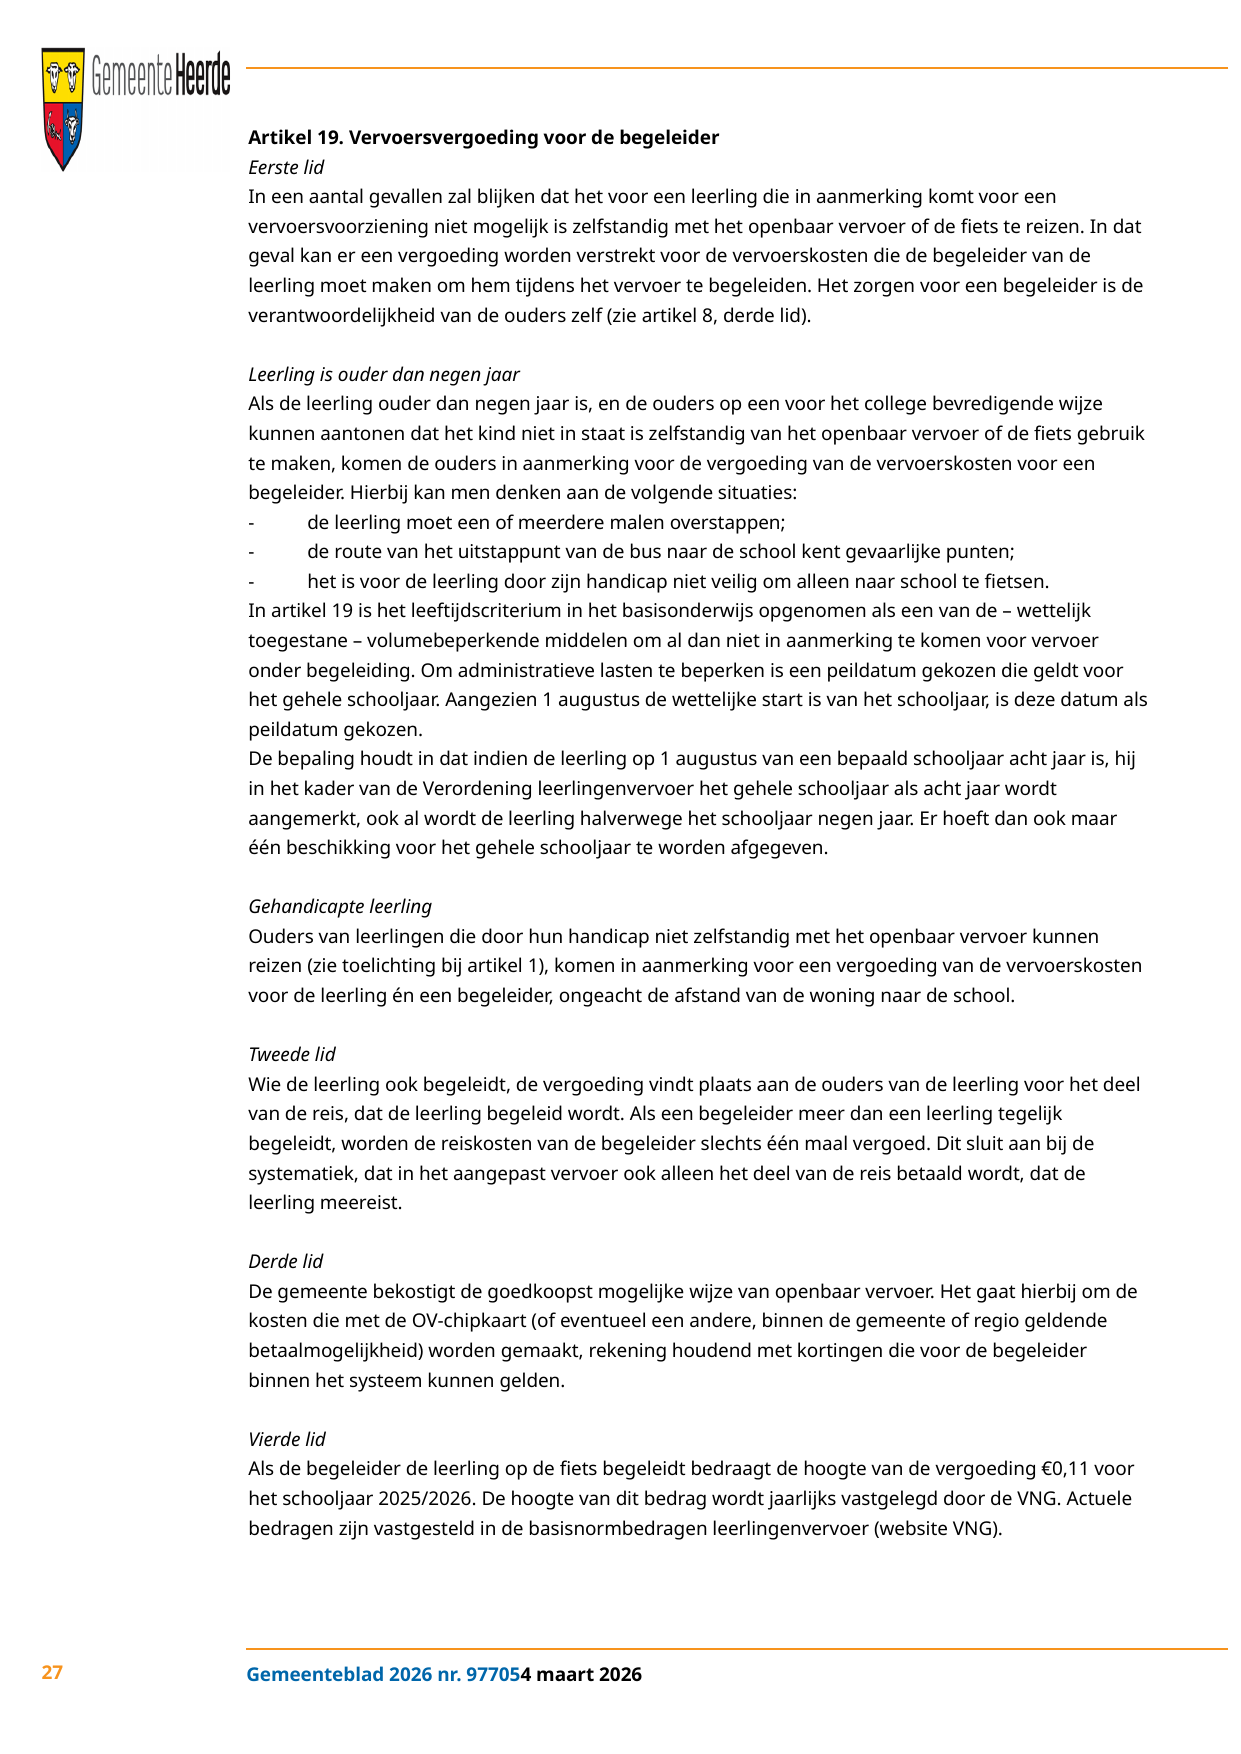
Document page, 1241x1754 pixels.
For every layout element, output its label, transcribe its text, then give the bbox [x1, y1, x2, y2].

text In artikel 19 is het leeftijdscriterium in het basisonderwijs opgenomen als een van de – wettelijk toegestane – volumebeperkende middelen om al dan niet in aanmerking te komen voor vervoer onder begeleiding. Om administratieve lasten te beperken is een peildatum gekozen die geldt voor het gehele schooljaar. Aangezien 1 augustus de wettelijke start is van het schooljaar, is deze datum als peildatum gekozen. [248, 598, 1152, 742]
list het is voor de leerling door zijn handicap niet veilig om alleen naar school te fietsen. [248, 568, 1152, 594]
text Tweede lid [248, 1041, 1152, 1067]
text Vierde lid [248, 1426, 1152, 1452]
text Wie de leerling ook begeleidt, de vergoeding vindt plaats aan de ouders van de leerling voor het deel van de reis, dat de leerling begeleid wordt. Als een begeleider meer dan een leerling tegelijk begeleidt, worden de reiskosten van de begeleider slechts één maal vergoed. Dit sluit aan bij de systematiek, dat in het aangepast vervoer ook alleen het deel van de reis betaald wordt, dat de leerling meereist. [248, 1071, 1152, 1215]
text Gehandicapte leerling [248, 893, 1152, 919]
text Als de leerling ouder dan negen jaar is, en de ouders op een voor het college bevredigende wijze kunnen aantonen dat het kind niet in staat is zelfstandig van het openbaar vervoer of de fiets gebruik te maken, komen de ouders in aanmerking voor de vergoeding van de vervoerskosten voor een begeleider. Hierbij kan men denken aan de volgende situaties: [248, 391, 1152, 505]
text Als de begeleider de leerling op de fiets begeleidt bedraagt de hoogte van de vergoeding €0,11 voor het schooljaar 2025/2026. De hoogte van dit bedrag wordt jaarlijks vastgelegd door de VNG. Actuele bedragen zijn vastgesteld in de basisnormbedragen leerlingenvervoer (website VNG). [248, 1456, 1152, 1541]
text Ouders van leerlingen die door hun handicap niet zelfstandig met het openbaar vervoer kunnen reizen (zie toelichting bij artikel 1), komen in aanmerking voor een vergoeding van de vervoerskosten voor de leerling én een begeleider, ongeacht de afstand van de woning naar de school. [248, 923, 1152, 1008]
text De gemeente bekostigt de goedkoopst mogelijke wijze van openbaar vervoer. Het gaat hierbij om de kosten die met de OV-chipkaart (of eventueel een andere, binnen de gemeente of regio geldende betaalmogelijkheid) worden gemaakt, rekening houdend met kortingen die voor de begeleider binnen het systeem kunnen gelden. [248, 1278, 1152, 1393]
text Leerling is ouder dan negen jaar [248, 361, 1152, 387]
text Derde lid [248, 1248, 1152, 1274]
list de route van het uitstappunt van de bus naar de school kent gevaarlijke punten; [248, 538, 1152, 564]
text Artikel 19. Vervoersvergoeding voor de begeleider [248, 124, 1152, 150]
text De bepaling houdt in dat indien de leerling op 1 augustus van een bepaald schooljaar acht jaar is, hij in het kader van de Verordening leerlingenvervoer het gehele schooljaar als acht jaar wordt aangemerkt, ook al wordt de leerling halverwege het schooljaar negen jaar. Er hoeft dan ook maar één beschikking voor het gehele schooljaar te worden afgegeven. [248, 746, 1152, 860]
picture [41, 47, 231, 172]
text Eerste lid [248, 154, 1152, 180]
text In een aantal gevallen zal blijken dat het voor een leerling die in aanmerking komt voor een vervoersvoorziening niet mogelijk is zelfstandig met het openbaar vervoer of de fiets te reizen. In dat geval kan er een vergoeding worden verstrekt voor de vervoerskosten die de begeleider van de leerling moet maken om hem tijdens het vervoer te begeleiden. Het zorgen voor een begeleider is de verantwoordelijkheid van de ouders zelf (zie artikel 8, derde lid). [248, 183, 1152, 328]
list de leerling moet een of meerdere malen overstappen; [248, 509, 1152, 535]
